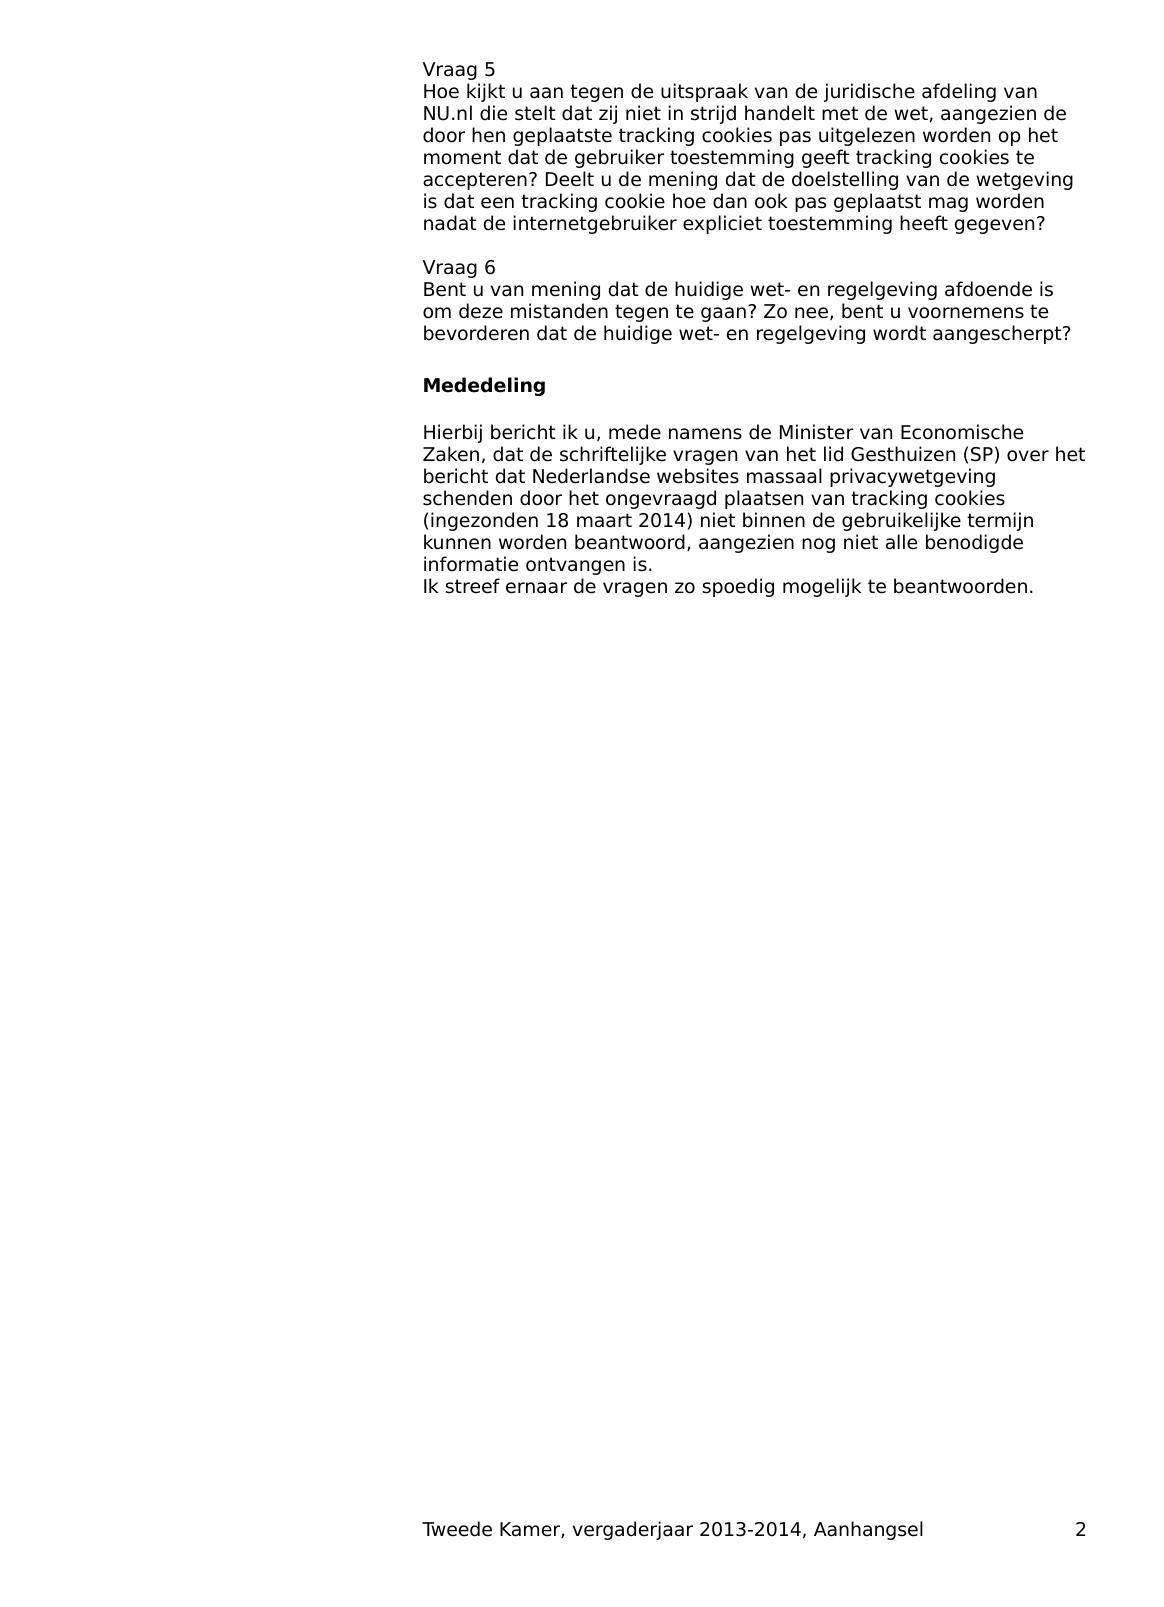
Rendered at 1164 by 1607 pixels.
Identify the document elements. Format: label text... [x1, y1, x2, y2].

subtitle Mededeling [422, 375, 1087, 397]
text Bent u van mening dat de huidige wet- en regelgeving afdoende is om deze mistanden tegen te gaan? Zo nee, bent u voornemens te bevorderen dat de huidige wet- en regelgeving wordt aangescherpt? [422, 279, 1087, 345]
text Hoe kijkt u aan tegen de uitspraak van de juridische afdeling van NU.nl die stelt dat zij niet in strijd handelt met de wet, aangezien de door hen geplaatste tracking cookies pas uitgelezen worden op het moment dat de gebruiker toestemming geeft tracking cookies te accepteren? Deelt u de mening dat de doelstelling van de wetgeving is dat een tracking cookie hoe dan ook pas geplaatst mag worden nadat de internetgebruiker expliciet toestemming heeft gegeven? [422, 81, 1087, 235]
text Vraag 5 [422, 59, 1087, 81]
text Ik streef ernaar de vragen zo spoedig mogelijk te beantwoorden. [422, 576, 1087, 598]
text Vraag 6 [422, 257, 1087, 279]
text Hierbij bericht ik u, mede namens de Minister van Economische Zaken, dat de schriftelijke vragen van het lid Gesthuizen (SP) over het bericht dat Nederlandse websites massaal privacywetgeving schenden door het ongevraagd plaatsen van tracking cookies (ingezonden 18 maart 2014) niet binnen de gebruikelijke termijn kunnen worden beantwoord, aangezien nog niet alle benodigde informatie ontvangen is. [422, 422, 1087, 576]
